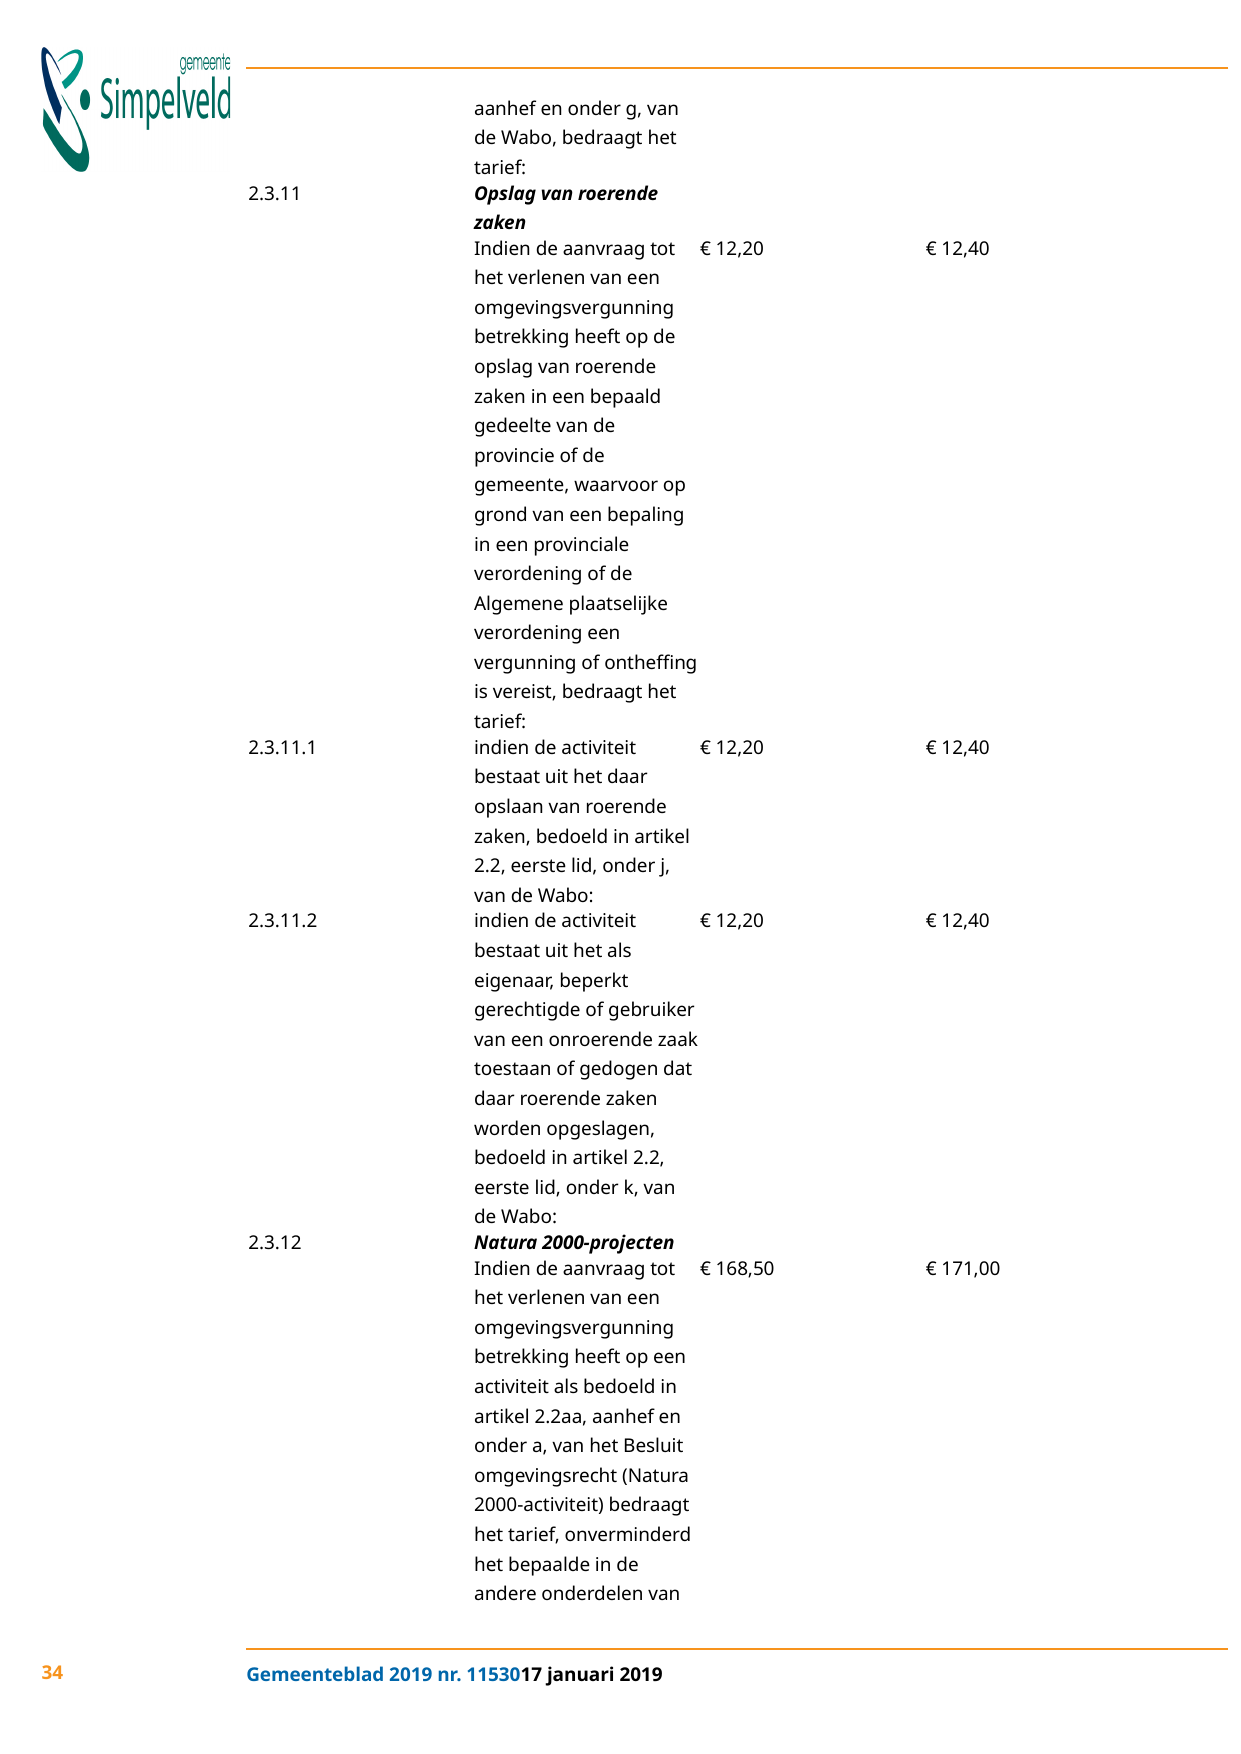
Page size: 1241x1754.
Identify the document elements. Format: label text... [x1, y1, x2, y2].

table_cell 2.3.12 [248, 1229, 474, 1255]
table_cell € 168,50 [700, 1255, 926, 1606]
picture [41, 47, 231, 172]
table_cell Indien de aanvraag tot het verlenen van een omgevingsvergunning betrekking heeft op de opslag van roerende zaken in een bepaald gedeelte van de provincie of de gemeente, waarvoor op grond van een bepaling in een provinciale verordening of de Algemene plaatselijke verordening een vergunning of ontheffing is vereist, bedraagt het tarief: [474, 235, 700, 734]
table_cell [926, 1229, 1152, 1255]
table_cell aanhef en onder g, van de Wabo, bedraagt het tarief: [474, 95, 700, 180]
table_cell Indien de aanvraag tot het verlenen van een omgevingsvergunning betrekking heeft op een activiteit als bedoeld in artikel 2.2aa, aanhef en onder a, van het Besluit omgevingsrecht (Natura 2000-activiteit) bedraagt het tarief, onverminderd het bepaalde in de andere onderdelen van [474, 1255, 700, 1606]
table_cell Opslag van roerende zaken [474, 180, 700, 235]
table_cell 2.3.11.1 [248, 734, 474, 908]
table_cell 2.3.11.2 [248, 908, 474, 1229]
table_cell € 12,20 [700, 908, 926, 1229]
table_cell € 12,40 [926, 734, 1152, 908]
table_cell indien de activiteit bestaat uit het als eigenaar, beperkt gerechtigde of gebruiker van een onroerende zaak toestaan of gedogen dat daar roerende zaken worden opgeslagen, bedoeld in artikel 2.2, eerste lid, onder k, van de Wabo: [474, 908, 700, 1229]
table_cell [700, 180, 926, 235]
table_cell [926, 180, 1152, 235]
table_cell Natura 2000-projecten [474, 1229, 700, 1255]
table_cell indien de activiteit bestaat uit het daar opslaan van roerende zaken, bedoeld in artikel 2.2, eerste lid, onder j, van de Wabo: [474, 734, 700, 908]
table_cell € 12,20 [700, 734, 926, 908]
table_cell € 12,40 [926, 908, 1152, 1229]
table_cell € 171,00 [926, 1255, 1152, 1606]
table_cell € 12,40 [926, 235, 1152, 734]
table_cell 2.3.11 [248, 180, 474, 235]
table_cell [700, 1229, 926, 1255]
table_cell [248, 235, 474, 734]
table_cell [700, 95, 926, 180]
table_cell [248, 1255, 474, 1606]
table_cell [926, 95, 1152, 180]
table_cell [248, 95, 474, 180]
table_cell € 12,20 [700, 235, 926, 734]
